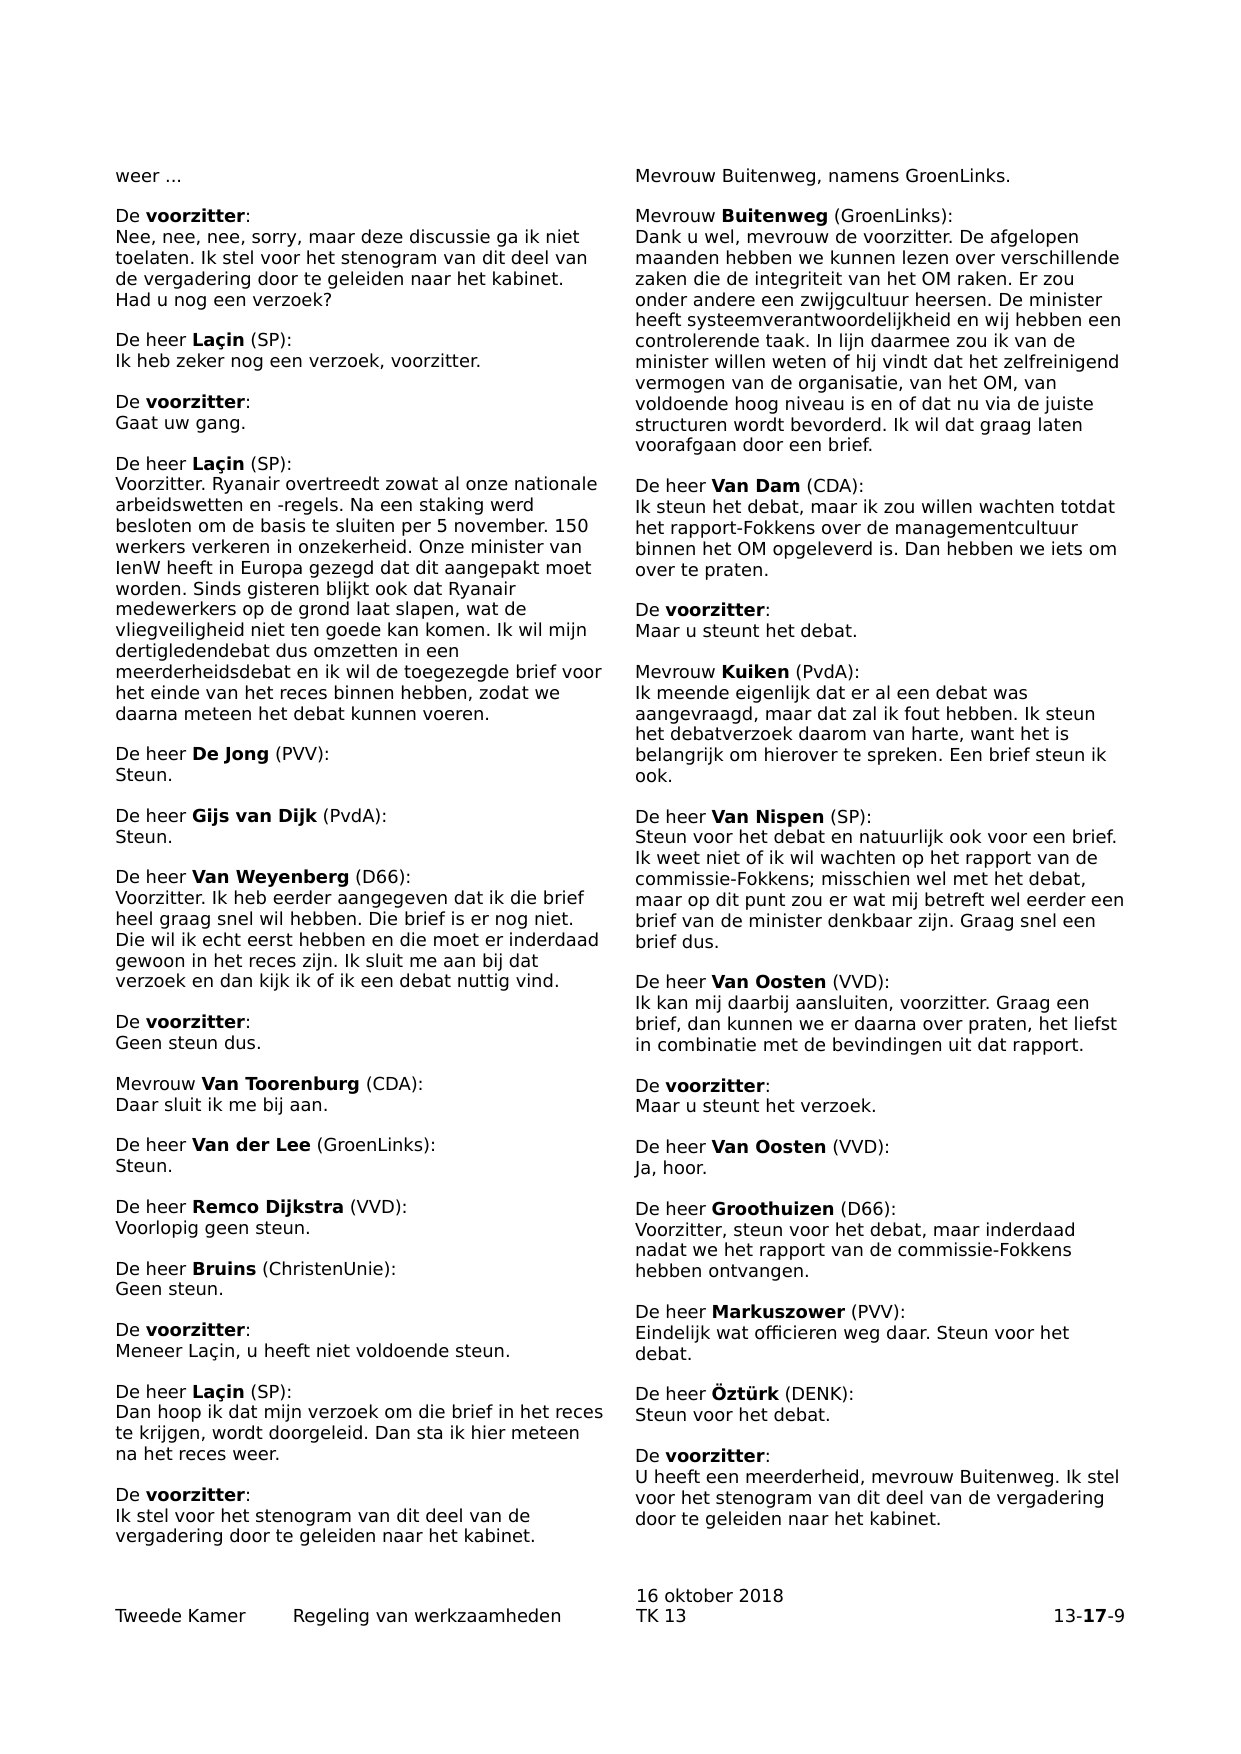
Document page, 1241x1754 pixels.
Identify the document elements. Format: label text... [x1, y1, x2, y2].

text De heer Groothuizen (D66): [635, 1199, 1125, 1219]
text weer ... [115, 165, 605, 186]
text Gaat uw gang. [115, 412, 605, 433]
text Ik stel voor het stenogram van dit deel van de vergadering door te geleiden naar het kabinet. [115, 1505, 605, 1547]
text Voorzitter. Ik heb eerder aangegeven dat ik die brief heel graag snel wil hebben. Die brief is er nog niet. Die wil ik echt eerst hebben en die moet er inderdaad gewoon in het reces zijn. Ik sluit me aan bij dat verzoek en dan kijk ik of ik een debat nuttig vind. [115, 888, 605, 992]
text Geen steun. [115, 1279, 605, 1300]
text De heer Markuszower (PVV): [635, 1302, 1125, 1323]
text De heer Gijs van Dijk (PvdA): [115, 806, 605, 826]
text De voorzitter: [115, 1320, 605, 1341]
text De heer Laçin (SP): [115, 453, 605, 474]
text U heeft een meerderheid, mevrouw Buitenweg. Ik stel voor het stenogram van dit deel van de vergadering door te geleiden naar het kabinet. [635, 1467, 1125, 1529]
text De heer Van der Lee (GroenLinks): [115, 1135, 605, 1156]
text Mevrouw Buitenweg (GroenLinks): [635, 206, 1125, 227]
text Mevrouw Kuiken (PvdA): [635, 662, 1125, 682]
text Mevrouw Van Toorenburg (CDA): [115, 1074, 605, 1094]
text Steun voor het debat. [635, 1405, 1125, 1426]
text De voorzitter: [635, 1076, 1125, 1096]
text Voorzitter, steun voor het debat, maar inderdaad nadat we het rapport van de commissie-Fokkens hebben ontvangen. [635, 1219, 1125, 1282]
text De heer Van Oosten (VVD): [635, 1137, 1125, 1158]
text De heer Remco Dijkstra (VVD): [115, 1197, 605, 1217]
text De heer Laçin (SP): [115, 1381, 605, 1402]
text Ik steun het debat, maar ik zou willen wachten totdat het rapport-Fokkens over de managementcultuur binnen het OM opgeleverd is. Dan hebben we iets om over te praten. [635, 497, 1125, 580]
text Steun. [115, 765, 605, 786]
text De voorzitter: [115, 206, 605, 227]
text Steun. [115, 826, 605, 847]
text De voorzitter: [115, 1485, 605, 1505]
text Eindelijk wat officieren weg daar. Steun voor het debat. [635, 1323, 1125, 1364]
text De heer Laçin (SP): [115, 330, 605, 351]
text Dank u wel, mevrouw de voorzitter. De afgelopen maanden hebben we kunnen lezen over verschillende zaken die de integriteit van het OM raken. Er zou onder andere een zwijgcultuur heersen. De minister heeft systeemverantwoordelijkheid en wij hebben een controlerende taak. In lijn daarmee zou ik van de minister willen weten of hij vindt dat het zelfreinigend vermogen van de organisatie, van het OM, van voldoende hoog niveau is en of dat nu via de juiste structuren wordt bevorderd. Ik wil dat graag laten voorafgaan door een brief. [635, 227, 1125, 456]
text Maar u steunt het debat. [635, 621, 1125, 642]
text Ik meende eigenlijk dat er al een debat was aangevraagd, maar dat zal ik fout hebben. Ik steun het debatverzoek daarom van harte, want het is belangrijk om hierover te spreken. Een brief steun ik ook. [635, 682, 1125, 787]
text De voorzitter: [115, 392, 605, 412]
text De heer Van Nispen (SP): [635, 807, 1125, 827]
text De heer Van Dam (CDA): [635, 476, 1125, 497]
text Meneer Laçin, u heeft niet voldoende steun. [115, 1341, 605, 1361]
text Nee, nee, nee, sorry, maar deze discussie ga ik niet toelaten. Ik stel voor het stenogram van dit deel van de vergadering door te geleiden naar het kabinet. Had u nog een verzoek? [115, 227, 605, 310]
text Daar sluit ik me bij aan. [115, 1094, 605, 1115]
text Ja, hoor. [635, 1158, 1125, 1179]
text Ik heb zeker nog een verzoek, voorzitter. [115, 351, 605, 372]
text Steun voor het debat en natuurlijk ook voor een brief. Ik weet niet of ik wil wachten op het rapport van de commissie-Fokkens; misschien wel met het debat, maar op dit punt zou er wat mij betreft wel eerder een brief van de minister denkbaar zijn. Graag snel een brief dus. [635, 827, 1125, 952]
text Steun. [115, 1156, 605, 1177]
text De heer De Jong (PVV): [115, 744, 605, 765]
text Dan hoop ik dat mijn verzoek om die brief in het reces te krijgen, wordt doorgeleid. Dan sta ik hier meteen na het reces weer. [115, 1402, 605, 1465]
text De heer Bruins (ChristenUnie): [115, 1258, 605, 1279]
text Ik kan mij daarbij aansluiten, voorzitter. Graag een brief, dan kunnen we er daarna over praten, het liefst in combinatie met de bevindingen uit dat rapport. [635, 993, 1125, 1056]
text Maar u steunt het verzoek. [635, 1096, 1125, 1117]
text Voorlopig geen steun. [115, 1217, 605, 1238]
text De heer Van Oosten (VVD): [635, 972, 1125, 993]
text De voorzitter: [635, 600, 1125, 621]
text De voorzitter: [635, 1446, 1125, 1467]
text De heer Van Weyenberg (D66): [115, 867, 605, 888]
text Mevrouw Buitenweg, namens GroenLinks. [635, 165, 1125, 186]
text Geen steun dus. [115, 1033, 605, 1054]
text De heer Öztürk (DENK): [635, 1384, 1125, 1405]
text Voorzitter. Ryanair overtreedt zowat al onze nationale arbeidswetten en -regels. Na een staking werd besloten om de basis te sluiten per 5 november. 150 werkers verkeren in onzekerheid. Onze minister van IenW heeft in Europa gezegd dat dit aangepakt moet worden. Sinds gisteren blijkt ook dat Ryanair medewerkers op de grond laat slapen, wat de vliegveiligheid niet ten goede kan komen. Ik wil mijn dertigledendebat dus omzetten in een meerderheidsdebat en ik wil de toegezegde brief voor het einde van het reces binnen hebben, zodat we daarna meteen het debat kunnen voeren. [115, 474, 605, 724]
text De voorzitter: [115, 1012, 605, 1033]
